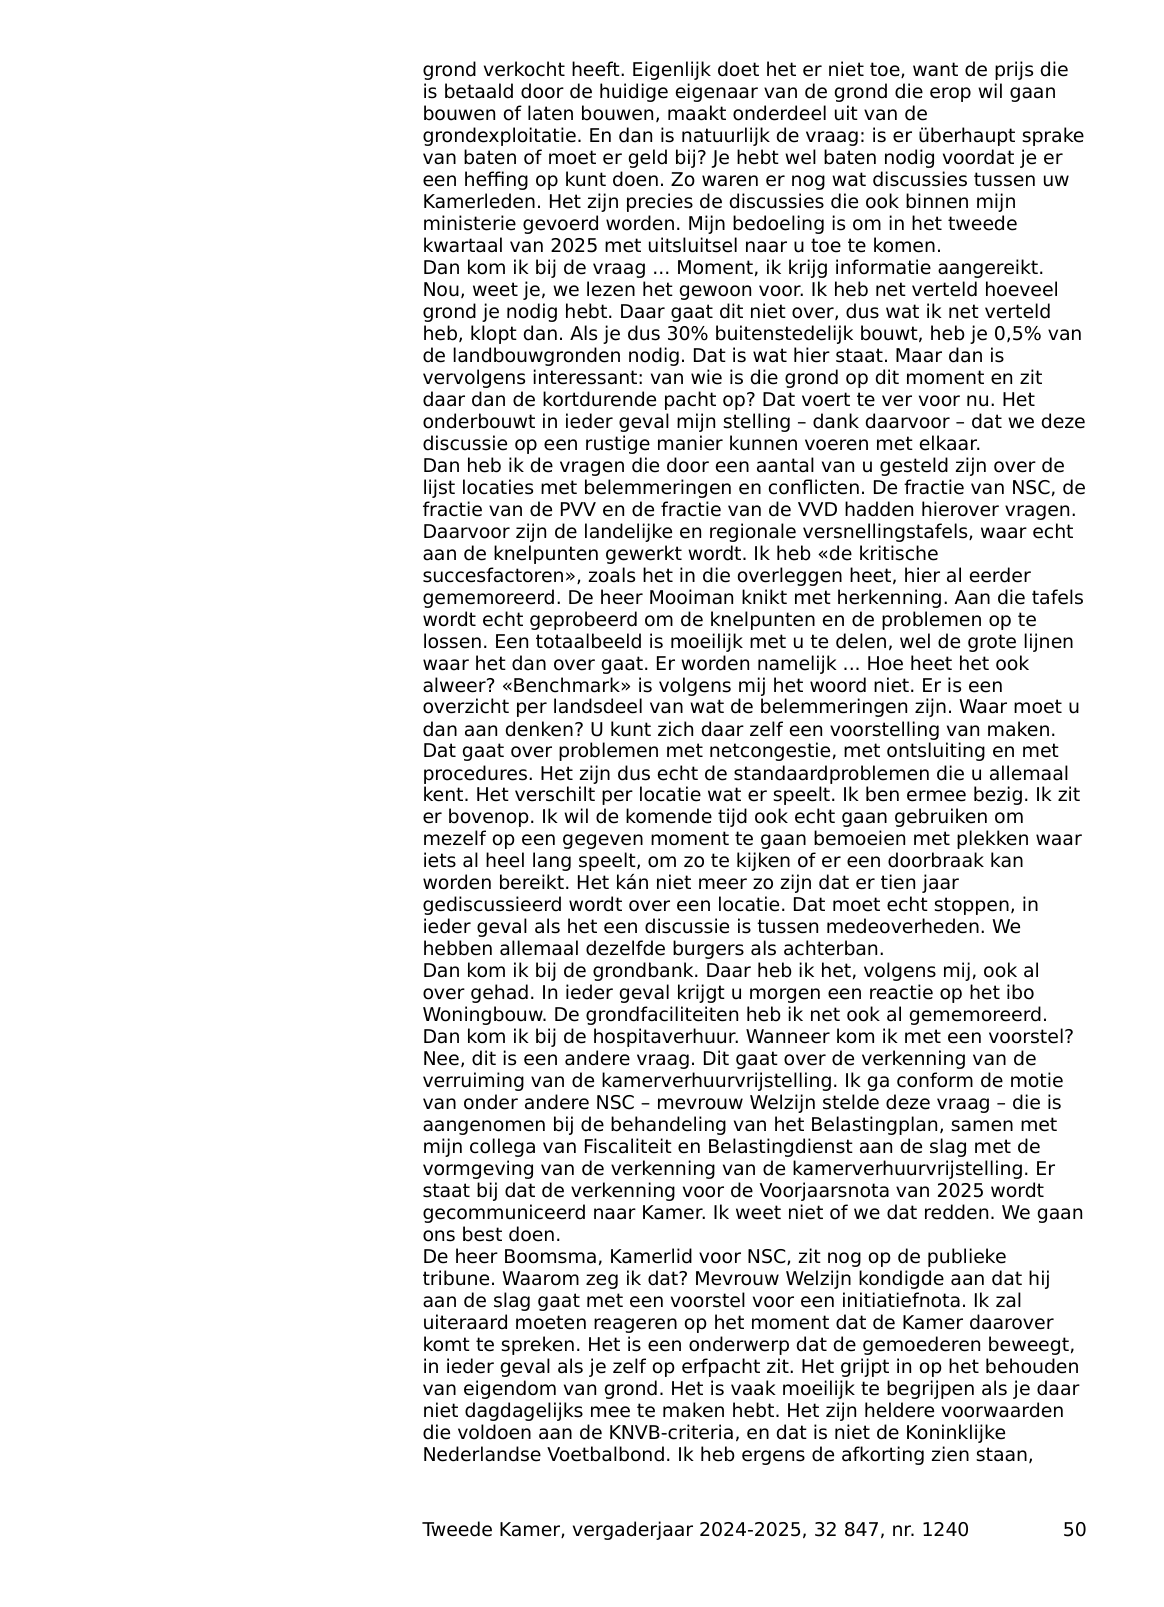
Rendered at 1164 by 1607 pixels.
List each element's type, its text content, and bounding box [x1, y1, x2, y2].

text Dan kom ik bij de vraag ... Moment, ik krijg informatie aangereikt. Nou, weet je, we lezen het gewoon voor. Ik heb net verteld hoeveel grond je nodig hebt. Daar gaat dit niet over, dus wat ik net verteld heb, klopt dan. Als je dus 30% buitenstedelijk bouwt, heb je 0,5% van de landbouwgronden nodig. Dat is wat hier staat. Maar dan is vervolgens interessant: van wie is die grond op dit moment en zit daar dan de kortdurende pacht op? Dat voert te ver voor nu. Het onderbouwt in ieder geval mijn stelling – dank daarvoor – dat we deze discussie op een rustige manier kunnen voeren met elkaar. [422, 257, 1087, 455]
text Dan heb ik de vragen die door een aantal van u gesteld zijn over de lijst locaties met belemmeringen en conflicten. De fractie van NSC, de fractie van de PVV en de fractie van de VVD hadden hierover vragen. Daarvoor zijn de landelijke en regionale versnellingstafels, waar echt aan de knelpunten gewerkt wordt. Ik heb «de kritische succesfactoren», zoals het in die overleggen heet, hier al eerder gememoreerd. De heer Mooiman knikt met herkenning. Aan die tafels wordt echt geprobeerd om de knelpunten en de problemen op te lossen. Een totaalbeeld is moeilijk met u te delen, wel de grote lijnen waar het dan over gaat. Er worden namelijk ... Hoe heet het ook alweer? «Benchmark» is volgens mij het woord niet. Er is een overzicht per landsdeel van wat de belemmeringen zijn. Waar moet u dan aan denken? U kunt zich daar zelf een voorstelling van maken. Dat gaat over problemen met netcongestie, met ontsluiting en met procedures. Het zijn dus echt de standaardproblemen die u allemaal kent. Het verschilt per locatie wat er speelt. Ik ben ermee bezig. Ik zit er bovenop. Ik wil de komende tijd ook echt gaan gebruiken om mezelf op een gegeven moment te gaan bemoeien met plekken waar iets al heel lang speelt, om zo te kijken of er een doorbraak kan worden bereikt. Het kán niet meer zo zijn dat er tien jaar gediscussieerd wordt over een locatie. Dat moet echt stoppen, in ieder geval als het een discussie is tussen medeoverheden. We hebben allemaal dezelfde burgers als achterban. [422, 455, 1087, 960]
text De heer Boomsma, Kamerlid voor NSC, zit nog op de publieke tribune. Waarom zeg ik dat? Mevrouw Welzijn kondigde aan dat hij aan de slag gaat met een voorstel voor een initiatiefnota. Ik zal uiteraard moeten reageren op het moment dat de Kamer daarover komt te spreken. Het is een onderwerp dat de gemoederen beweegt, in ieder geval als je zelf op erfpacht zit. Het grijpt in op het behouden van eigendom van grond. Het is vaak moeilijk te begrijpen als je daar niet dagdagelijks mee te maken hebt. Het zijn heldere voorwaarden die voldoen aan de KNVB-criteria, en dat is niet de Koninklijke Nederlandse Voetbalbond. Ik heb ergens de afkorting zien staan, [422, 1246, 1087, 1466]
text grond verkocht heeft. Eigenlijk doet het er niet toe, want de prijs die is betaald door de huidige eigenaar van de grond die erop wil gaan bouwen of laten bouwen, maakt onderdeel uit van de grondexploitatie. En dan is natuurlijk de vraag: is er überhaupt sprake van baten of moet er geld bij? Je hebt wel baten nodig voordat je er een heffing op kunt doen. Zo waren er nog wat discussies tussen uw Kamerleden. Het zijn precies de discussies die ook binnen mijn ministerie gevoerd worden. Mijn bedoeling is om in het tweede kwartaal van 2025 met uitsluitsel naar u toe te komen. [422, 59, 1087, 257]
text Dan kom ik bij de hospitaverhuur. Wanneer kom ik met een voorstel? Nee, dit is een andere vraag. Dit gaat over de verkenning van de verruiming van de kamerverhuurvrijstelling. Ik ga conform de motie van onder andere NSC – mevrouw Welzijn stelde deze vraag – die is aangenomen bij de behandeling van het Belastingplan, samen met mijn collega van Fiscaliteit en Belastingdienst aan de slag met de vormgeving van de verkenning van de kamerverhuurvrijstelling. Er staat bij dat de verkenning voor de Voorjaarsnota van 2025 wordt gecommuniceerd naar Kamer. Ik weet niet of we dat redden. We gaan ons best doen. [422, 1026, 1087, 1246]
text Dan kom ik bij de grondbank. Daar heb ik het, volgens mij, ook al over gehad. In ieder geval krijgt u morgen een reactie op het ibo Woningbouw. De grondfaciliteiten heb ik net ook al gememoreerd. [422, 960, 1087, 1026]
